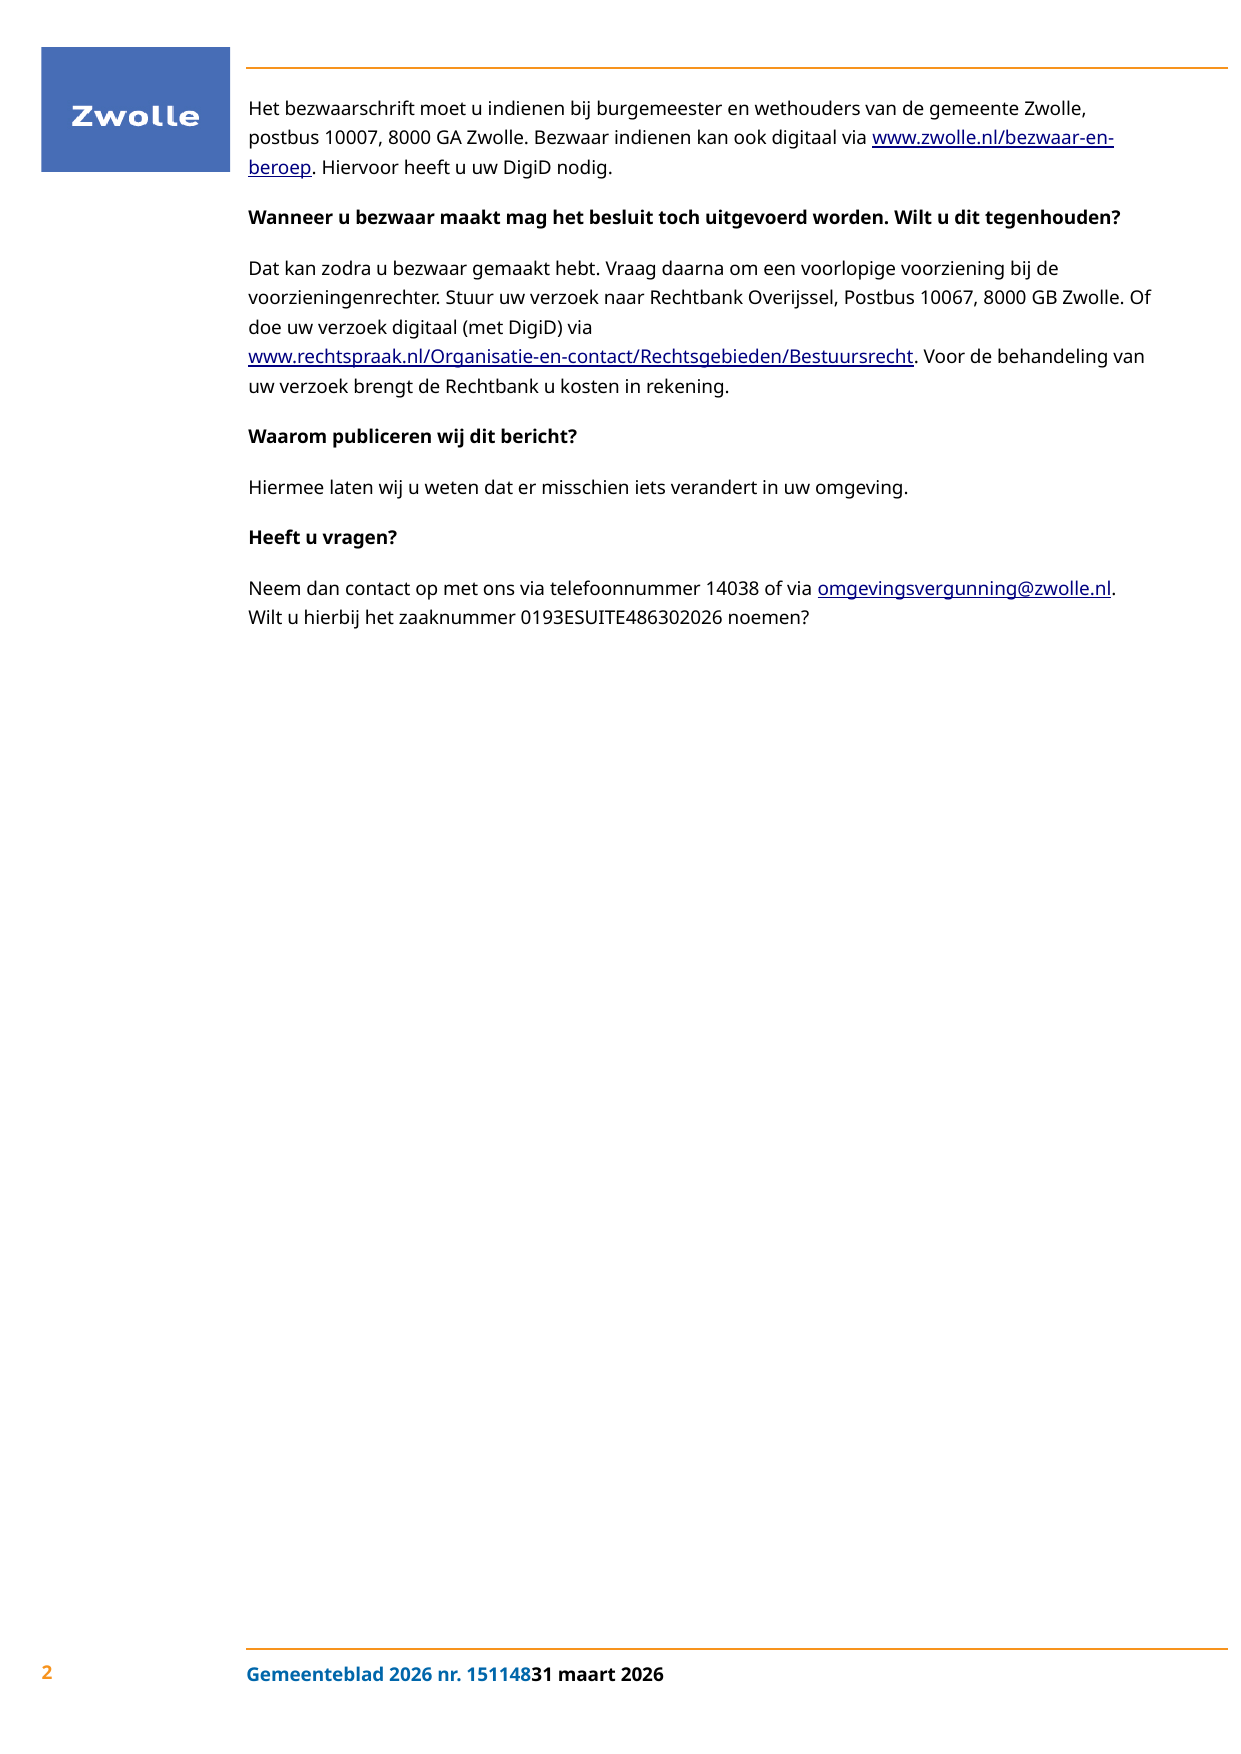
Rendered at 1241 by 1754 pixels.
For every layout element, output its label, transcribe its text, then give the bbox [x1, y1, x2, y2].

picture [41, 47, 231, 172]
text Wanneer u bezwaar maakt mag het besluit toch uitgevoerd worden. Wilt u dit tegenhouden? [248, 204, 1152, 230]
text Hiermee laten wij u weten dat er misschien iets verandert in uw omgeving. [248, 474, 1152, 500]
text Heeft u vragen? [248, 524, 1152, 550]
text Waarom publiceren wij dit bericht? [248, 423, 1152, 449]
text Neem dan contact op met ons via telefoonnummer 14038 of via omgevingsvergunning@zwolle.nl. Wilt u hierbij het zaaknummer 0193ESUITE486302026 noemen? [248, 575, 1152, 630]
text Dat kan zodra u bezwaar gemaakt hebt. Vraag daarna om een voorlopige voorziening bij de voorzieningenrechter. Stuur uw verzoek naar Rechtbank Overijssel, Postbus 10067, 8000 GB Zwolle. Of doe uw verzoek digitaal (met DigiD) via www.rechtspraak.nl/Organisatie-en-contact/Rechtsgebieden/Bestuursrecht. Voor de behandeling van uw verzoek brengt de Rechtbank u kosten in rekening. [248, 255, 1152, 399]
text Het bezwaarschrift moet u indienen bij burgemeester en wethouders van de gemeente Zwolle, postbus 10007, 8000 GA Zwolle. Bezwaar indienen kan ook digitaal via www.zwolle.nl/bezwaar-en-beroep. Hiervoor heeft u uw DigiD nodig. [248, 95, 1152, 180]
